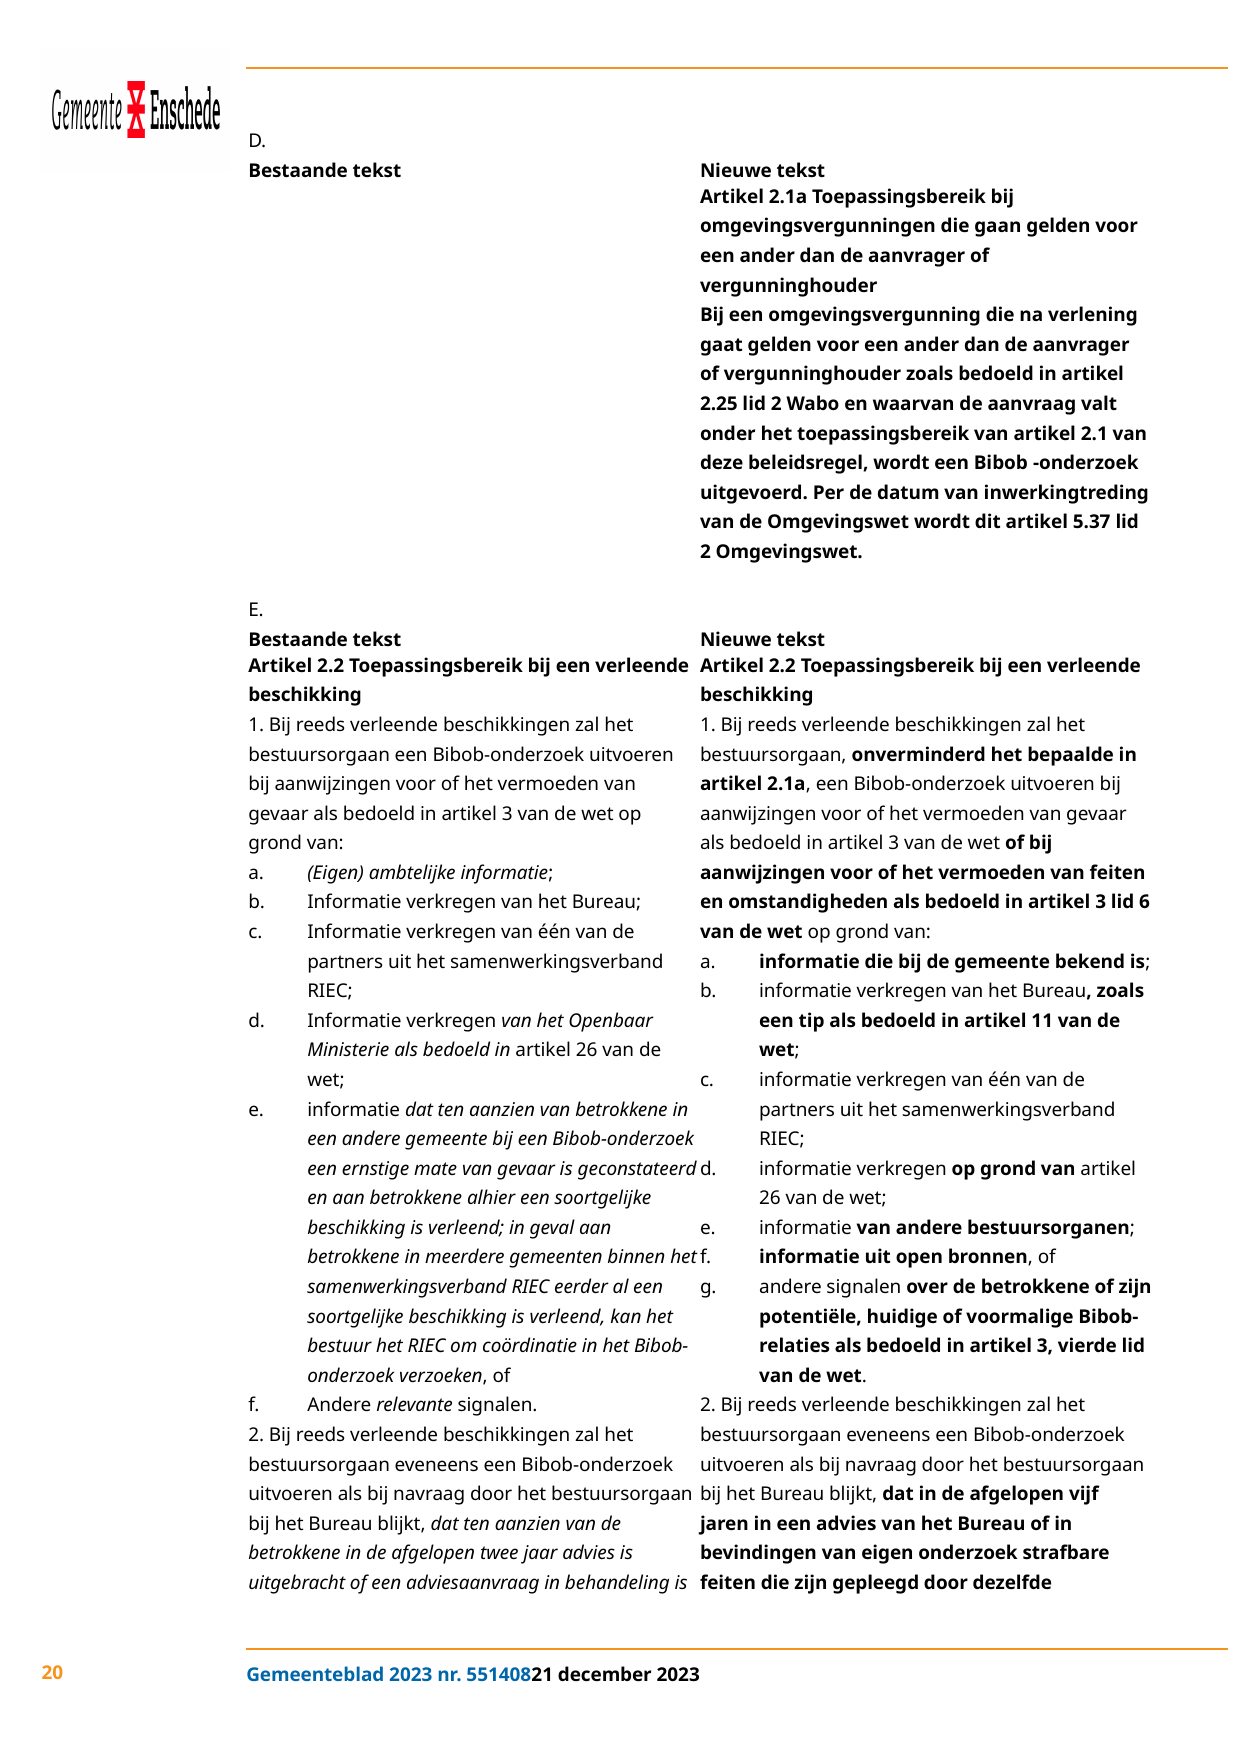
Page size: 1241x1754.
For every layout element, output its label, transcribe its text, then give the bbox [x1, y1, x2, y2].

table_cell Artikel 2.2 Toepassingsbereik bij een verleende beschikking 1. Bij reeds verleende beschikkingen zal het bestuursorgaan een Bibob-onderzoek uitvoeren bij aanwijzingen voor of het vermoeden van gevaar als bedoeld in artikel 3 van de wet op grond van: (Eigen) ambtelijke informatie; Informatie verkregen van het Bureau; Informatie verkregen van één van de partners uit het samenwerkingsverband RIEC; Informatie verkregen van het Openbaar Ministerie als bedoeld in artikel 26 van de wet; informatie dat ten aanzien van betrokkene in een andere gemeente bij een Bibob-onderzoek een ernstige mate van gevaar is geconstateerd en aan betrokkene alhier een soortgelijke beschikking is verleend; in geval aan betrokkene in meerdere gemeenten binnen het samenwerkingsverband RIEC eerder al een soortgelijke beschikking is verleend, kan het bestuur het RIEC om coördinatie in het Bibob-onderzoek verzoeken, of Andere relevante signalen. 2. Bij reeds verleende beschikkingen zal het bestuursorgaan eveneens een Bibob-onderzoek uitvoeren als bij navraag door het bestuursorgaan bij het Bureau blijkt, dat ten aanzien van de betrokkene in de afgelopen twee jaar advies is uitgebracht of een adviesaanvraag in behandeling is [248, 652, 700, 1595]
table_header Nieuwe tekst [700, 157, 1152, 183]
text D. [248, 128, 1152, 153]
table_cell Artikel 2.1a Toepassingsbereik bij omgevingsvergunningen die gaan gelden voor een ander dan de aanvrager of vergunninghouder Bij een omgevingsvergunning die na verlening gaat gelden voor een ander dan de aanvrager of vergunninghouder zoals bedoeld in artikel 2.25 lid 2 Wabo en waarvan de aanvraag valt onder het toepassingsbereik van artikel 2.1 van deze beleidsregel, wordt een Bibob -onderzoek uitgevoerd. Per de datum van inwerkingtreding van de Omgevingswet wordt dit artikel 5.37 lid 2 Omgevingswet. [700, 183, 1152, 564]
table_header Bestaande tekst [248, 626, 700, 652]
table_header Nieuwe tekst [700, 626, 1152, 652]
table_cell Artikel 2.2 Toepassingsbereik bij een verleende beschikking 1. Bij reeds verleende beschikkingen zal het bestuursorgaan, onverminderd het bepaalde in artikel 2.1a, een Bibob-onderzoek uitvoeren bij aanwijzingen voor of het vermoeden van gevaar als bedoeld in artikel 3 van de wet of bij aanwijzingen voor of het vermoeden van feiten en omstandigheden als bedoeld in artikel 3 lid 6 van de wet op grond van: informatie die bij de gemeente bekend is; informatie verkregen van het Bureau, zoals een tip als bedoeld in artikel 11 van de wet; informatie verkregen van één van de partners uit het samenwerkingsverband RIEC; informatie verkregen op grond van artikel 26 van de wet; informatie van andere bestuursorganen; informatie uit open bronnen, of andere signalen over de betrokkene of zijn potentiële, huidige of voormalige Bibob-relaties als bedoeld in artikel 3, vierde lid van de wet. 2. Bij reeds verleende beschikkingen zal het bestuursorgaan eveneens een Bibob-onderzoek uitvoeren als bij navraag door het bestuursorgaan bij het Bureau blijkt, dat in de afgelopen vijf jaren in een advies van het Bureau of in bevindingen van eigen onderzoek strafbare feiten die zijn gepleegd door dezelfde [700, 652, 1152, 1595]
text E. [248, 597, 1152, 622]
table_header Bestaande tekst [248, 157, 700, 183]
picture [41, 47, 231, 172]
table_cell [248, 183, 700, 564]
